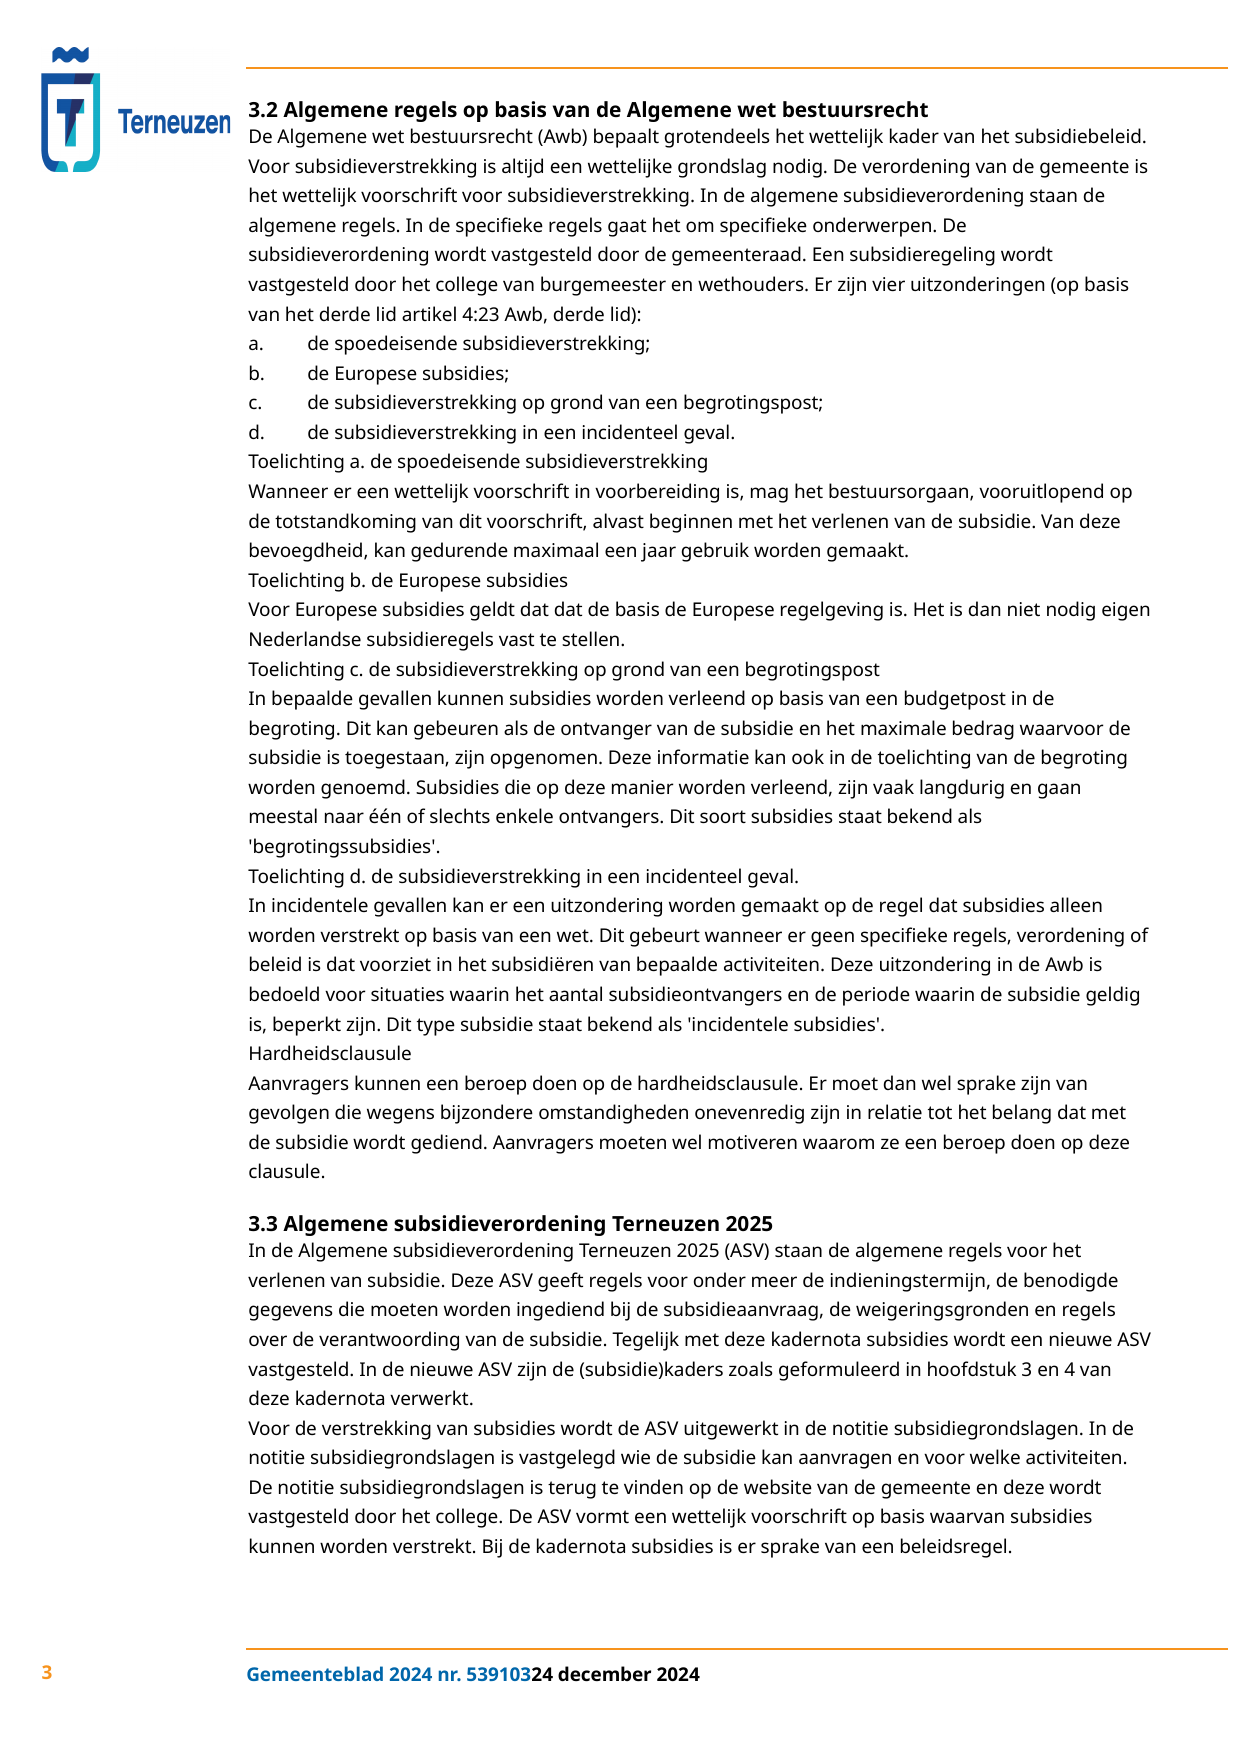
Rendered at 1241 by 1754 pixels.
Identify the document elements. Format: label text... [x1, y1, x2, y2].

list de subsidieverstrekking in een incidenteel geval. [248, 419, 1152, 445]
text Toelichting c. de subsidieverstrekking op grond van een begrotingspost [248, 656, 1152, 681]
text Voor Europese subsidies geldt dat dat de basis de Europese regelgeving is. Het is dan niet nodig eigen Nederlandse subsidieregels vast te stellen. [248, 597, 1152, 652]
list de Europese subsidies; [248, 360, 1152, 386]
text In incidentele gevallen kan er een uitzondering worden gemaakt op de regel dat subsidies alleen worden verstrekt op basis van een wet. Dit gebeurt wanneer er geen specifieke regels, verordening of beleid is dat voorziet in het subsidiëren van bepaalde activiteiten. Deze uitzondering in de Awb is bedoeld voor situaties waarin het aantal subsidieontvangers en de periode waarin de subsidie geldig is, beperkt zijn. Dit type subsidie staat bekend als 'incidentele subsidies'. [248, 892, 1152, 1036]
text 3.3 Algemene subsidieverordening Terneuzen 2025 [248, 1209, 1152, 1237]
picture [41, 47, 231, 172]
text Toelichting d. de subsidieverstrekking in een incidenteel geval. [248, 863, 1152, 888]
text Voor de verstrekking van subsidies wordt de ASV uitgewerkt in de notitie subsidiegrondslagen. In de notitie subsidiegrondslagen is vastgelegd wie de subsidie kan aanvragen en voor welke activiteiten. De notitie subsidiegrondslagen is terug te vinden op de website van de gemeente en deze wordt vastgesteld door het college. De ASV vormt een wettelijk voorschrift op basis waarvan subsidies kunnen worden verstrekt. Bij de kadernota subsidies is er sprake van een beleidsregel. [248, 1415, 1152, 1559]
text In bepaalde gevallen kunnen subsidies worden verleend op basis van een budgetpost in de begroting. Dit kan gebeuren als de ontvanger van de subsidie en het maximale bedrag waarvoor de subsidie is toegestaan, zijn opgenomen. Deze informatie kan ook in de toelichting van de begroting worden genoemd. Subsidies die op deze manier worden verleend, zijn vaak langdurig en gaan meestal naar één of slechts enkele ontvangers. Dit soort subsidies staat bekend als 'begrotingssubsidies'. [248, 685, 1152, 859]
text Toelichting b. de Europese subsidies [248, 567, 1152, 593]
text Aanvragers kunnen een beroep doen op de hardheidsclausule. Er moet dan wel sprake zijn van gevolgen die wegens bijzondere omstandigheden onevenredig zijn in relatie tot het belang dat met de subsidie wordt gediend. Aanvragers moeten wel motiveren waarom ze een beroep doen op deze clausule. [248, 1070, 1152, 1184]
text Wanneer er een wettelijk voorschrift in voorbereiding is, mag het bestuursorgaan, vooruitlopend op de totstandkoming van dit voorschrift, alvast beginnen met het verlenen van de subsidie. Van deze bevoegdheid, kan gedurende maximaal een jaar gebruik worden gemaakt. [248, 478, 1152, 563]
text De Algemene wet bestuursrecht (Awb) bepaalt grotendeels het wettelijk kader van het subsidiebeleid. Voor subsidieverstrekking is altijd een wettelijke grondslag nodig. De verordening van de gemeente is het wettelijk voorschrift voor subsidieverstrekking. In de algemene subsidieverordening staan de algemene regels. In de specifieke regels gaat het om specifieke onderwerpen. De subsidieverordening wordt vastgesteld door de gemeenteraad. Een subsidieregeling wordt vastgesteld door het college van burgemeester en wethouders. Er zijn vier uitzonderingen (op basis van het derde lid artikel 4:23 Awb, derde lid): [248, 123, 1152, 326]
list de spoedeisende subsidieverstrekking; [248, 330, 1152, 356]
list de subsidieverstrekking op grond van een begrotingspost; [248, 389, 1152, 415]
text 3.2 Algemene regels op basis van de Algemene wet bestuursrecht [248, 95, 1152, 123]
text Toelichting a. de spoedeisende subsidieverstrekking [248, 449, 1152, 474]
text Hardheidsclausule [248, 1040, 1152, 1066]
text In de Algemene subsidieverordening Terneuzen 2025 (ASV) staan de algemene regels voor het verlenen van subsidie. Deze ASV geeft regels voor onder meer de indieningstermijn, de benodigde gegevens die moeten worden ingediend bij de subsidieaanvraag, de weigeringsgronden en regels over de verantwoording van de subsidie. Tegelijk met deze kadernota subsidies wordt een nieuwe ASV vastgesteld. In de nieuwe ASV zijn de (subsidie)kaders zoals geformuleerd in hoofdstuk 3 en 4 van deze kadernota verwerkt. [248, 1237, 1152, 1411]
